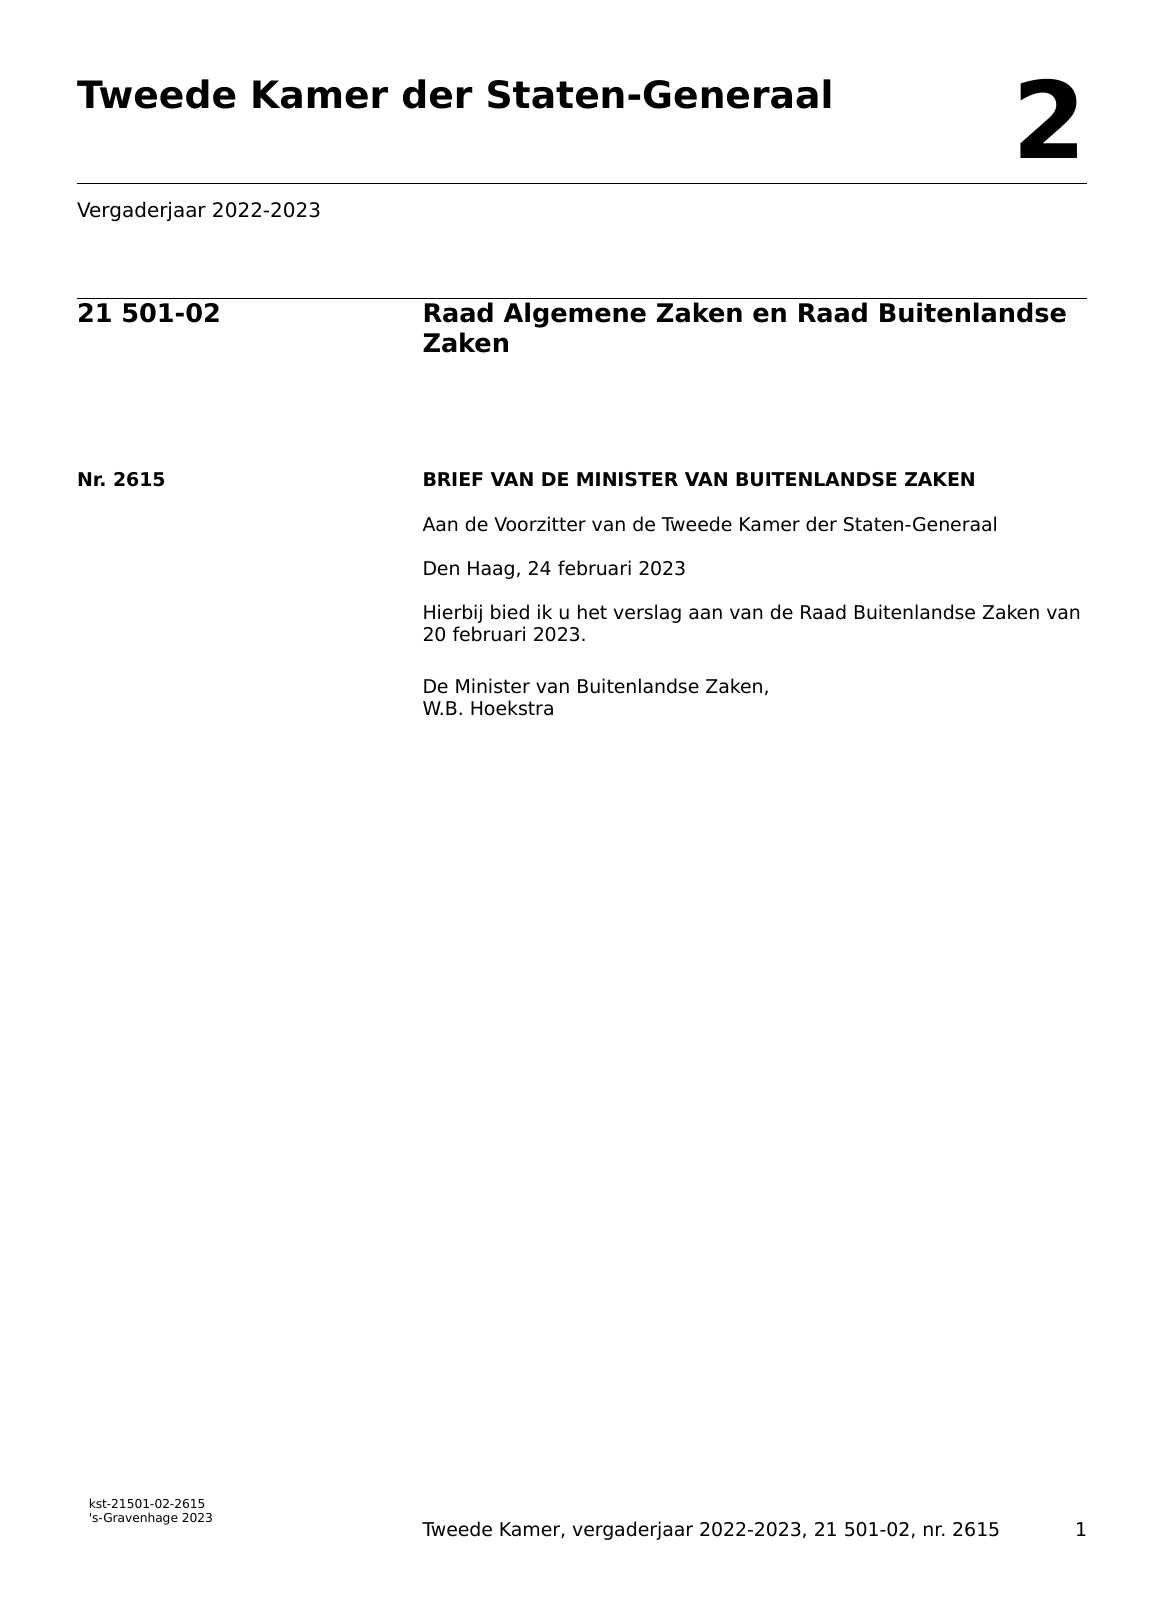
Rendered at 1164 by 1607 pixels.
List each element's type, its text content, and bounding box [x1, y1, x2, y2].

text Hierbij bied ik u het verslag aan van de Raad Buitenlandse Zaken van 20 februari 2023. [422, 602, 1087, 646]
text Den Haag, 24 februari 2023 [422, 558, 1087, 580]
subtitle Nr. 2615 BRIEF VAN DE MINISTER VAN BUITENLANDSE ZAKEN [77, 469, 1087, 491]
subtitle 21 501-02 Raad Algemene Zaken en Raad Buitenlandse Zaken [77, 299, 1087, 358]
table_header 2 [886, 59, 1087, 183]
text Aan de Voorzitter van de Tweede Kamer der Staten-Generaal [422, 513, 1087, 536]
text 's-Gravenhage 2023 [88, 1511, 323, 1525]
text kst-21501-02-2615 [88, 1497, 323, 1511]
table_header Tweede Kamer der Staten-Generaal [77, 59, 886, 183]
text De Minister van Buitenlandse Zaken, W.B. Hoekstra [422, 676, 1087, 720]
table_cell Vergaderjaar 2022-2023 [77, 184, 1087, 298]
